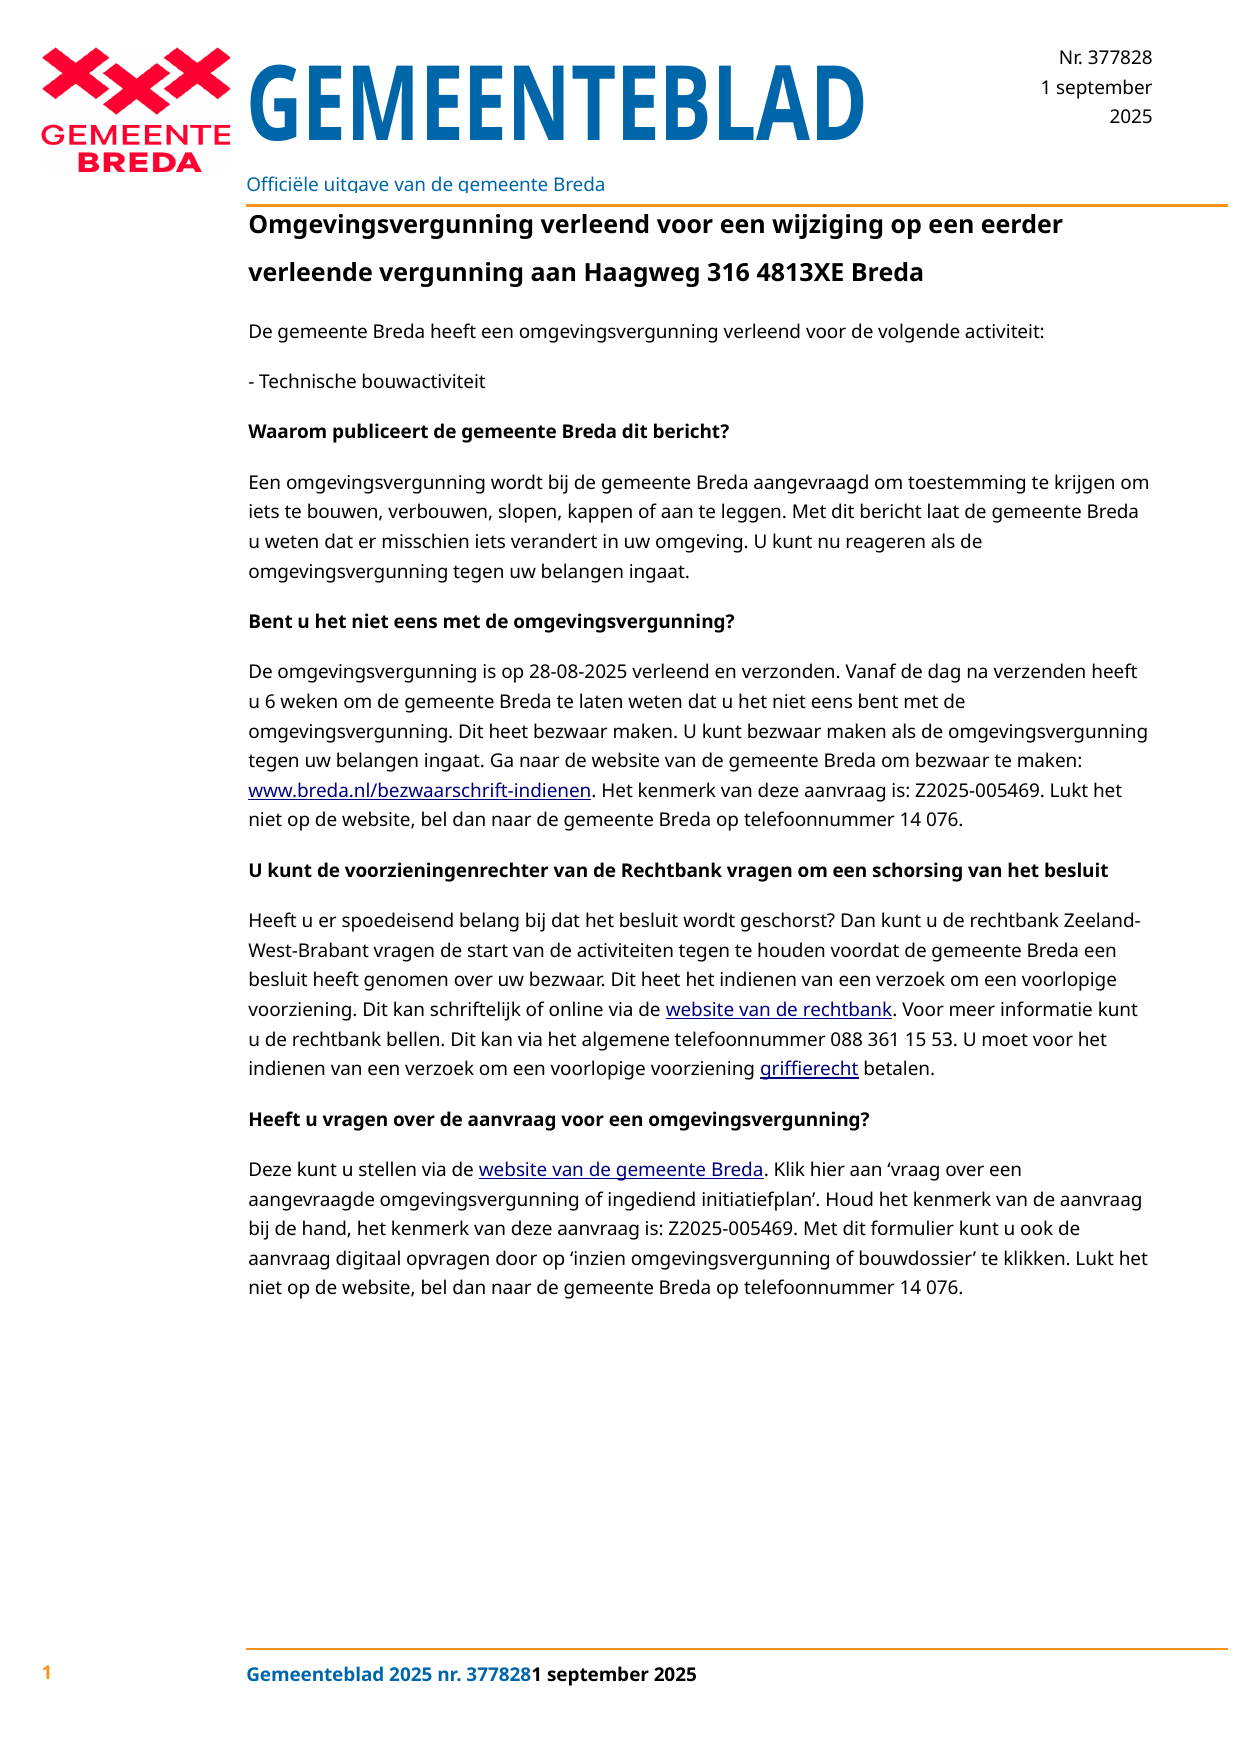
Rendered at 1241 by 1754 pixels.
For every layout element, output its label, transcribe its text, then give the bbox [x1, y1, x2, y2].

text Een omgevingsvergunning wordt bij de gemeente Breda aangevraagd om toestemming te krijgen om iets te bouwen, verbouwen, slopen, kappen of aan te leggen. Met dit bericht laat de gemeente Breda u weten dat er misschien iets verandert in uw omgeving. U kunt nu reageren als de omgevingsvergunning tegen uw belangen ingaat. [248, 469, 1152, 584]
text De gemeente Breda heeft een omgevingsvergunning verleend voor de volgende activiteit: [248, 318, 1152, 344]
text De omgevingsvergunning is op 28-08-2025 verleend en verzonden. Vanaf de dag na verzenden heeft u 6 weken om de gemeente Breda te laten weten dat u het niet eens bent met de omgevingsvergunning. Dit heet bezwaar maken. U kunt bezwaar maken als de omgevingsvergunning tegen uw belangen ingaat. Ga naar de website van de gemeente Breda om bezwaar te maken: www.breda.nl/bezwaarschrift-indienen. Het kenmerk van deze aanvraag is: Z2025-005469. Lukt het niet op de website, bel dan naar de gemeente Breda op telefoonnummer 14 076. [248, 659, 1152, 832]
text Heeft u er spoedeisend belang bij dat het besluit wordt geschorst? Dan kunt u de rechtbank Zeeland-West-Brabant vragen de start van de activiteiten tegen te houden voordat de gemeente Breda een besluit heeft genomen over uw bezwaar. Dit heet het indienen van een verzoek om een voorlopige voorziening. Dit kan schriftelijk of online via de website van de rechtbank. Voor meer informatie kunt u de rechtbank bellen. Dit kan via het algemene telefoonnummer 088 361 15 53. U moet voor het indienen van een verzoek om een voorlopige voorziening griffierecht betalen. [248, 907, 1152, 1081]
text Heeft u vragen over de aanvraag voor een omgevingsvergunning? [248, 1106, 1152, 1132]
picture [41, 47, 231, 172]
text U kunt de voorzieningenrechter van de Rechtbank vragen om een schorsing van het besluit [248, 857, 1152, 883]
text Waarom publiceert de gemeente Breda dit bericht? [248, 419, 1152, 444]
text Bent u het niet eens met de omgevingsvergunning? [248, 608, 1152, 634]
text Deze kunt u stellen via de website van de gemeente Breda. Klik hier aan ‘vraag over een aangevraagde omgevingsvergunning of ingediend initiatiefplan’. Houd het kenmerk van de aanvraag bij de hand, het kenmerk van deze aanvraag is: Z2025-005469. Met dit formulier kunt u ook de aanvraag digitaal opvragen door op ‘inzien omgevingsvergunning of bouwdossier’ te klikken. Lukt het niet op de website, bel dan naar de gemeente Breda op telefoonnummer 14 076. [248, 1156, 1152, 1300]
text Omgevingsvergunning verleend voor een wijziging op een eerder verleende vergunning aan Haagweg 316 4813XE Breda [248, 207, 1152, 288]
text - Technische bouwactiviteit [248, 368, 1152, 394]
